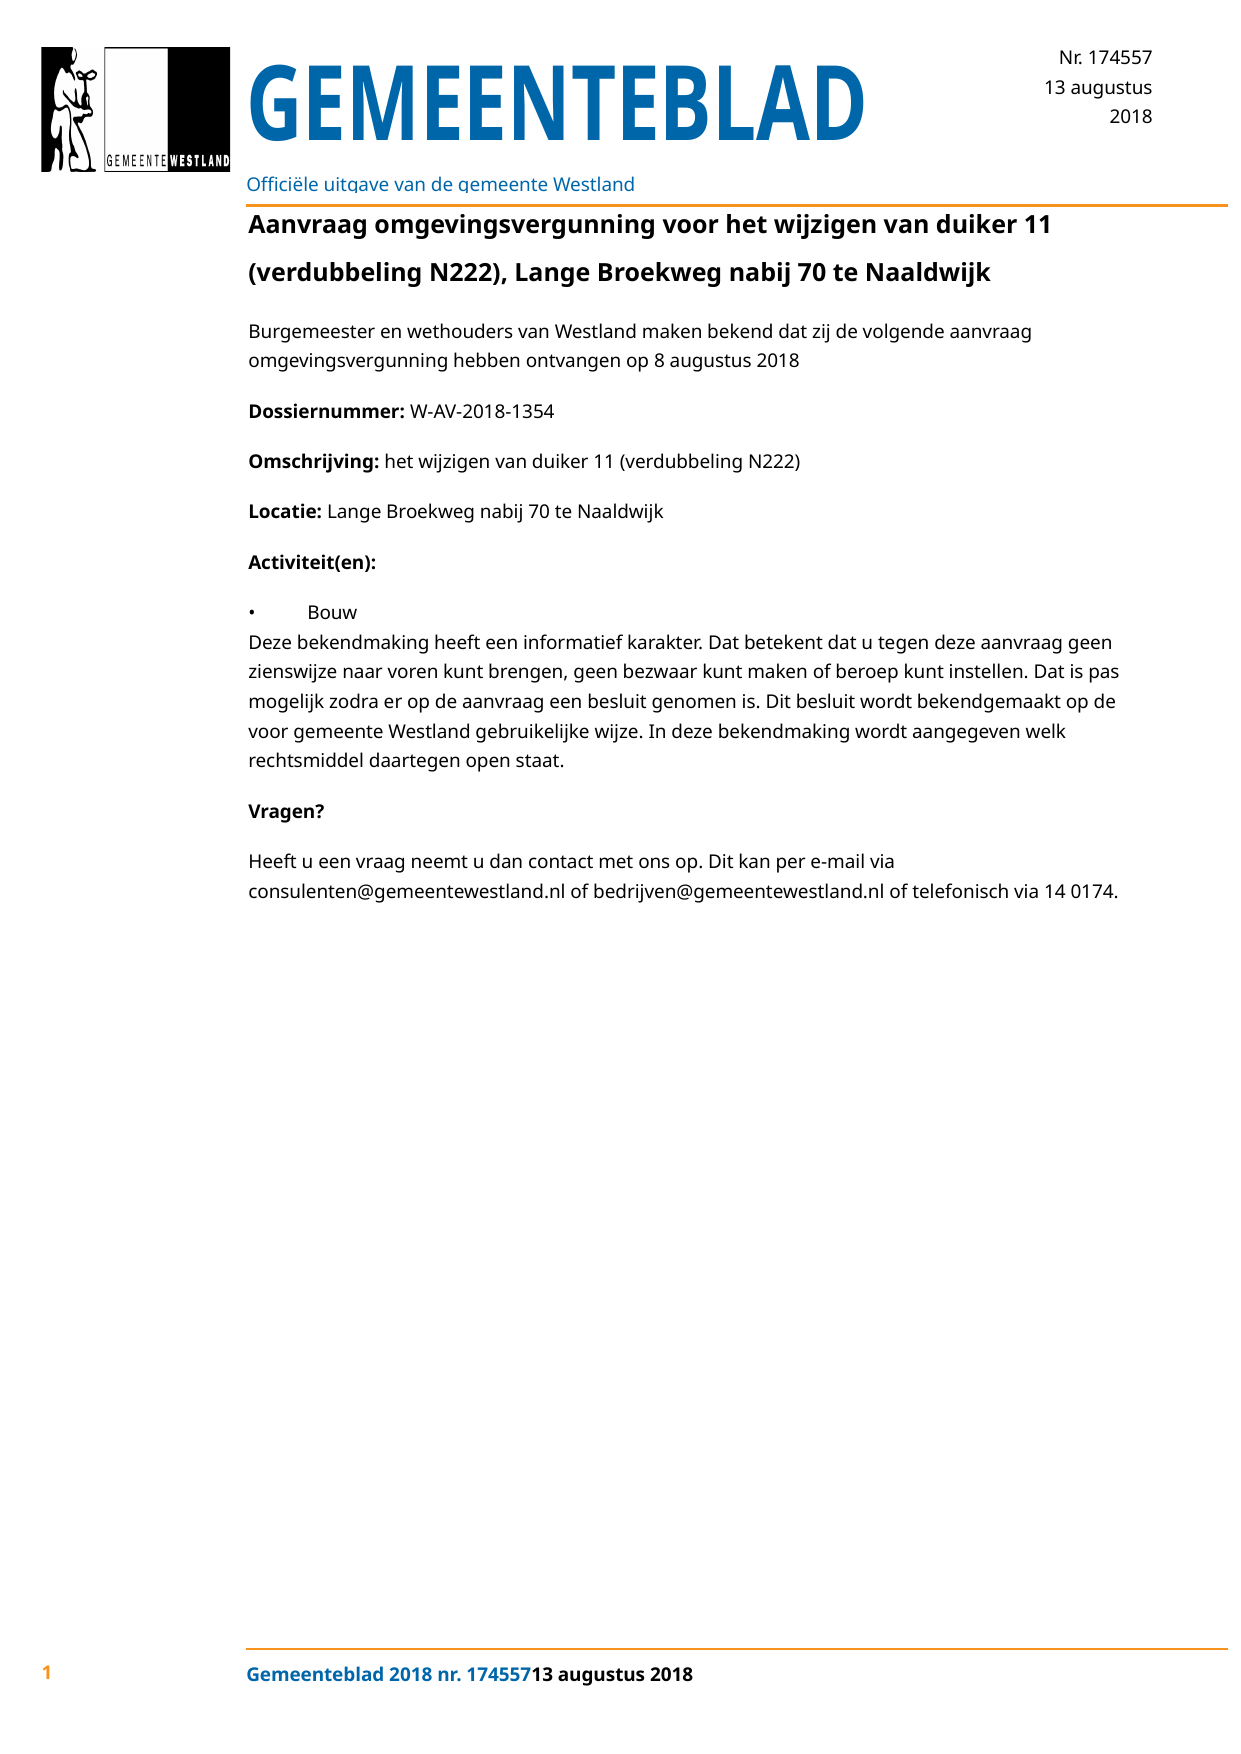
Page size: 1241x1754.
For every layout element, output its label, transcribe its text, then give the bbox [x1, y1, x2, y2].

text Vragen? [248, 798, 1152, 824]
list Bouw [248, 599, 1152, 625]
text Heeft u een vraag neemt u dan contact met ons op. Dit kan per e-mail via consulenten@gemeentewestland.nl of bedrijven@gemeentewestland.nl of telefonisch via 14 0174. [248, 848, 1152, 904]
picture [41, 47, 231, 172]
text Burgemeester en wethouders van Westland maken bekend dat zij de volgende aanvraag omgevingsvergunning hebben ontvangen op 8 augustus 2018 [248, 318, 1152, 373]
text Locatie: Lange Broekweg nabij 70 te Naaldwijk [248, 499, 1152, 524]
text Activiteit(en): [248, 549, 1152, 575]
text Aanvraag omgevingsvergunning voor het wijzigen van duiker 11 (verdubbeling N222), Lange Broekweg nabij 70 te Naaldwijk [248, 207, 1152, 288]
text Omschrijving: het wijzigen van duiker 11 (verdubbeling N222) [248, 448, 1152, 474]
text Dossiernummer: W-AV-2018-1354 [248, 398, 1152, 424]
text Deze bekendmaking heeft een informatief karakter. Dat betekent dat u tegen deze aanvraag geen zienswijze naar voren kunt brengen, geen bezwaar kunt maken of beroep kunt instellen. Dat is pas mogelijk zodra er op de aanvraag een besluit genomen is. Dit besluit wordt bekendgemaakt op de voor gemeente Westland gebruikelijke wijze. In deze bekendmaking wordt aangegeven welk rechtsmiddel daartegen open staat. [248, 629, 1152, 773]
